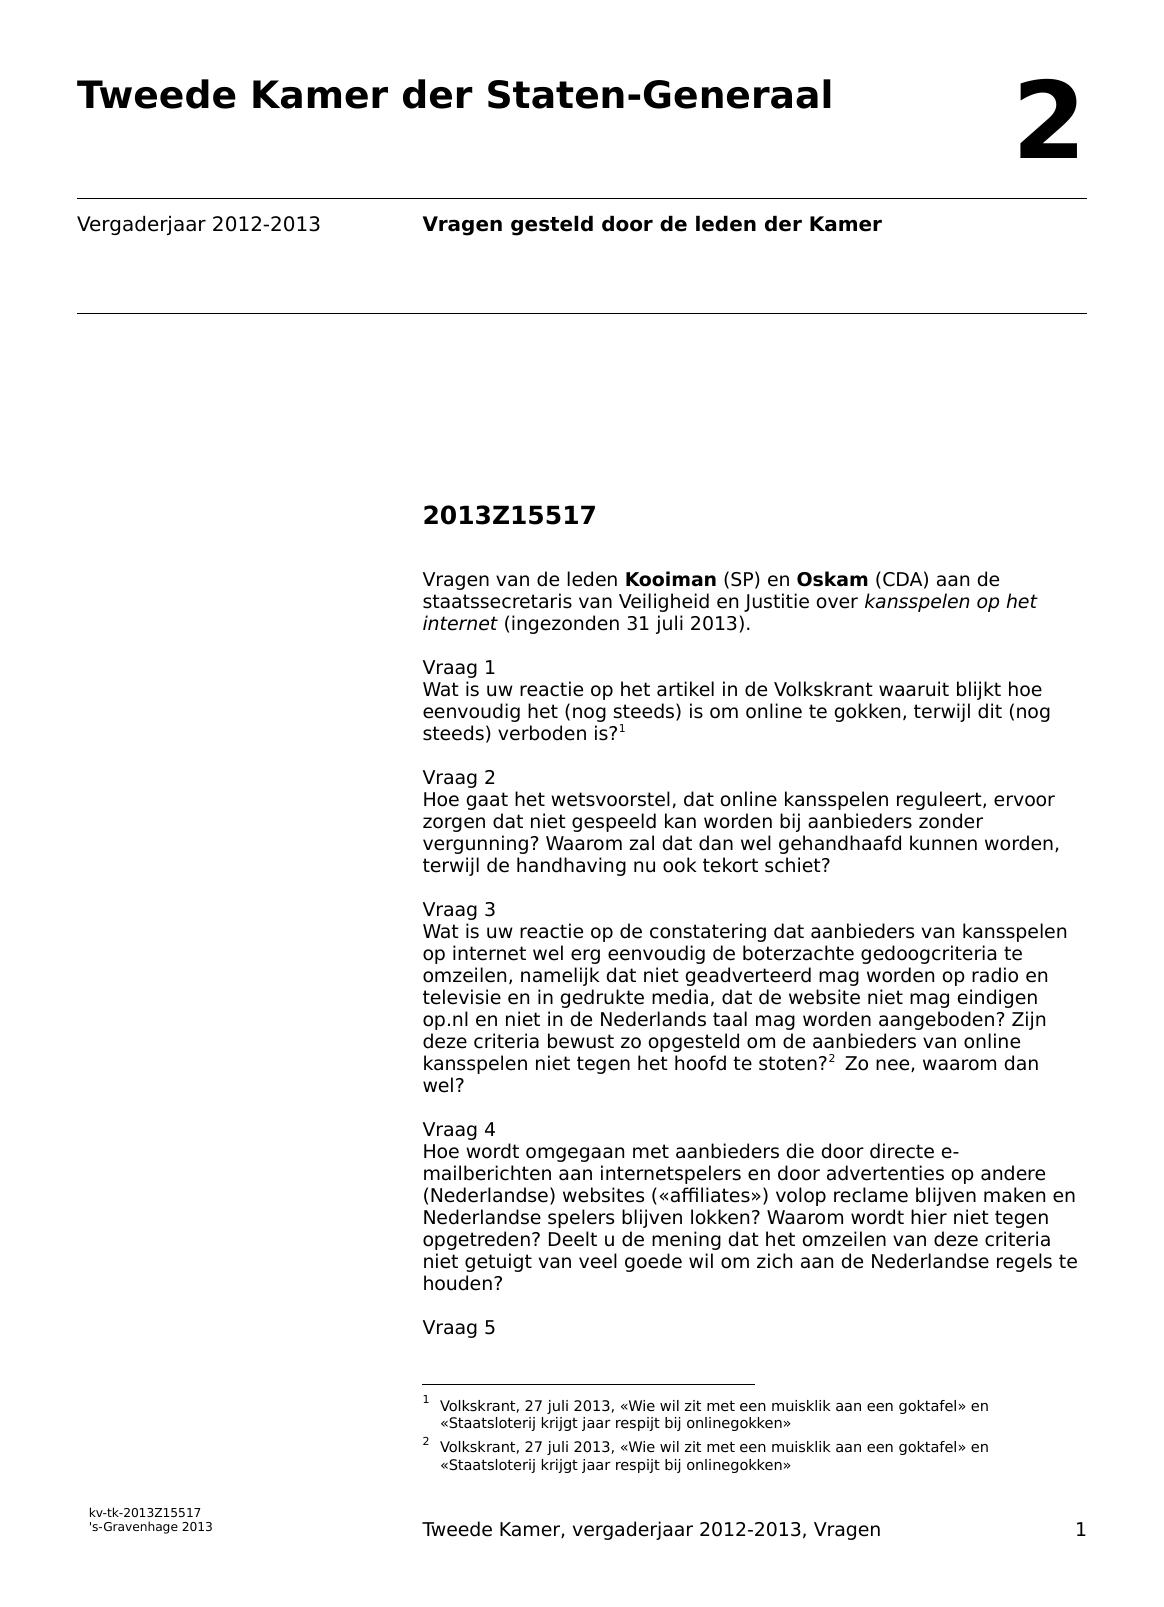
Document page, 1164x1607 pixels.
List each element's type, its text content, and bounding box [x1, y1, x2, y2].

text Vraag 3 [422, 899, 1087, 921]
text Hoe wordt omgegaan met aanbieders die door directe e-mailberichten aan internetspelers en door advertenties op andere (Nederlandse) websites («affiliates») volop reclame blijven maken en Nederlandse spelers blijven lokken? Waarom wordt hier niet tegen opgetreden? Deelt u de mening dat het omzeilen van deze criteria niet getuigt van veel goede wil om zich aan de Nederlandse regels te houden? [422, 1141, 1087, 1295]
text Wat is uw reactie op de constatering dat aanbieders van kansspelen op internet wel erg eenvoudig de boterzachte gedoogcriteria te omzeilen, namelijk dat niet geadverteerd mag worden op radio en televisie en in gedrukte media, dat de website niet mag eindigen op.nl en niet in de Nederlands taal mag worden aangeboden? Zijn deze criteria bewust zo opgesteld om de aanbieders van online kansspelen niet tegen het hoofd te stoten? Zo nee, waarom dan wel? [422, 921, 1087, 1097]
text Vragen van de leden Kooiman (SP) en Oskam (CDA) aan de staatssecretaris van Veiligheid en Justitie over kansspelen op het internet (ingezonden 31 juli 2013). [422, 569, 1087, 635]
text Vraag 1 [422, 657, 1087, 679]
table_header 2 [886, 59, 1087, 198]
table_cell Vergaderjaar 2012-2013 [77, 199, 422, 313]
text Vraag 5 [422, 1317, 1087, 1339]
text Wat is uw reactie op het artikel in de Volkskrant waaruit blijkt hoe eenvoudig het (nog steeds) is om online te gokken, terwijl dit (nog steeds) verboden is? [422, 679, 1087, 745]
text kv-tk-2013Z15517 [88, 1506, 323, 1520]
table_cell Vragen gesteld door de leden der Kamer [422, 199, 1087, 313]
text Volkskrant, 27 juli 2013, «Wie wil zit met een muisklik aan een goktafel» en «Staatsloterij krijgt jaar respijt bij onlinegokken» [422, 1393, 1087, 1432]
table_header Tweede Kamer der Staten-Generaal [77, 59, 886, 198]
text 's-Gravenhage 2013 [88, 1520, 323, 1534]
text Vraag 2 [422, 767, 1087, 789]
text Volkskrant, 27 juli 2013, «Wie wil zit met een muisklik aan een goktafel» en «Staatsloterij krijgt jaar respijt bij onlinegokken» [422, 1435, 1087, 1474]
text Vraag 4 [422, 1119, 1087, 1141]
text Hoe gaat het wetsvoorstel, dat online kansspelen reguleert, ervoor zorgen dat niet gespeeld kan worden bij aanbieders zonder vergunning? Waarom zal dat dan wel gehandhaafd kunnen worden, terwijl de handhaving nu ook tekort schiet? [422, 789, 1087, 877]
text 2013Z15517 [422, 501, 1087, 531]
